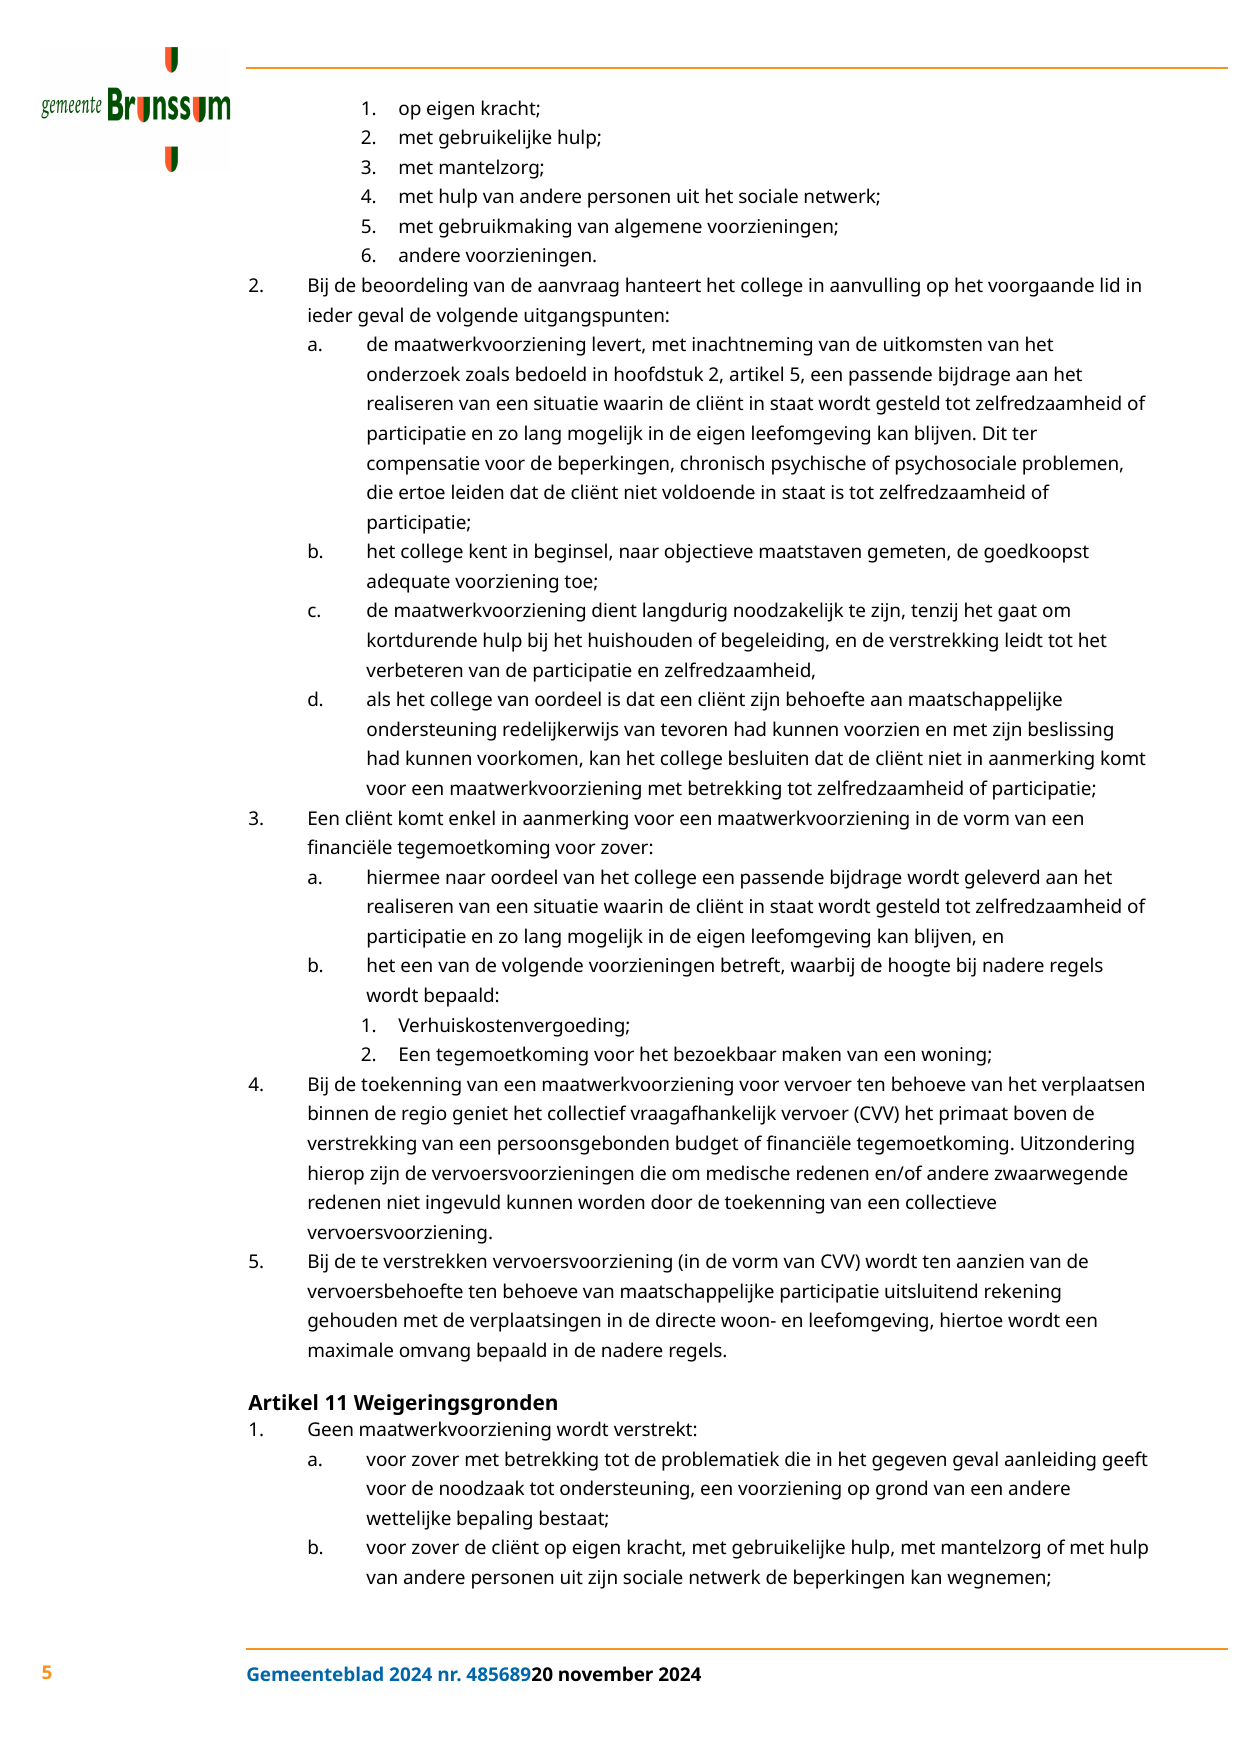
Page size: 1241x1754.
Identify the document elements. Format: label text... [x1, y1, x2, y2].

list de maatwerkvoorziening levert, met inachtneming van de uitkomsten van het onderzoek zoals bedoeld in hoofdstuk 2, artikel 5, een passende bijdrage aan het realiseren van een situatie waarin de cliënt in staat wordt gesteld tot zelfredzaamheid of participatie en zo lang mogelijk in de eigen leefomgeving kan blijven. Dit ter compensatie voor de beperkingen, chronisch psychische of psychosociale problemen, die ertoe leiden dat de cliënt niet voldoende in staat is tot zelfredzaamheid of participatie; [307, 331, 1152, 535]
list Verhuiskostenvergoeding; [361, 1012, 1152, 1038]
list met mantelzorg; [361, 154, 1152, 180]
list op eigen kracht; [361, 95, 1152, 121]
list als het college van oordeel is dat een cliënt zijn behoefte aan maatschappelijke ondersteuning redelijkerwijs van tevoren had kunnen voorzien en met zijn beslissing had kunnen voorkomen, kan het college besluiten dat de cliënt niet in aanmerking komt voor een maatwerkvoorziening met betrekking tot zelfredzaamheid of participatie; [307, 686, 1152, 801]
list met gebruikmaking van algemene voorzieningen; [361, 213, 1152, 239]
list voor zover de cliënt op eigen kracht, met gebruikelijke hulp, met mantelzorg of met hulp van andere personen uit zijn sociale netwerk de beperkingen kan wegnemen; [307, 1534, 1152, 1590]
list hiermee naar oordeel van het college een passende bijdrage wordt geleverd aan het realiseren van een situatie waarin de cliënt in staat wordt gesteld tot zelfredzaamheid of participatie en zo lang mogelijk in de eigen leefomgeving kan blijven, en [307, 864, 1152, 949]
list voor zover met betrekking tot de problematiek die in het gegeven geval aanleiding geeft voor de noodzaak tot ondersteuning, een voorziening op grond van een andere wettelijke bepaling bestaat; [307, 1446, 1152, 1531]
list met gebruikelijke hulp; [361, 124, 1152, 150]
text Artikel 11 Weigeringsgronden [248, 1388, 1152, 1416]
picture [41, 47, 231, 172]
list Geen maatwerkvoorziening wordt verstrekt: [248, 1416, 1152, 1442]
list met hulp van andere personen uit het sociale netwerk; [361, 183, 1152, 209]
list andere voorzieningen. [361, 243, 1152, 268]
list Een tegemoetkoming voor het bezoekbaar maken van een woning; [361, 1041, 1152, 1067]
list de maatwerkvoorziening dient langdurig noodzakelijk te zijn, tenzij het gaat om kortdurende hulp bij het huishouden of begeleiding, en de verstrekking leidt tot het verbeteren van de participatie en zelfredzaamheid, [307, 598, 1152, 683]
list het een van de volgende voorzieningen betreft, waarbij de hoogte bij nadere regels wordt bepaald: [307, 953, 1152, 1008]
list Bij de beoordeling van de aanvraag hanteert het college in aanvulling op het voorgaande lid in ieder geval de volgende uitgangspunten: [248, 272, 1152, 328]
list Een cliënt komt enkel in aanmerking voor een maatwerkvoorziening in de vorm van een financiële tegemoetkoming voor zover: [248, 805, 1152, 860]
list Bij de te verstrekken vervoersvoorziening (in de vorm van CVV) wordt ten aanzien van de vervoersbehoefte ten behoeve van maatschappelijke participatie uitsluitend rekening gehouden met de verplaatsingen in de directe woon- en leefomgeving, hiertoe wordt een maximale omvang bepaald in de nadere regels. [248, 1248, 1152, 1363]
list het college kent in beginsel, naar objectieve maatstaven gemeten, de goedkoopst adequate voorziening toe; [307, 538, 1152, 594]
list Bij de toekenning van een maatwerkvoorziening voor vervoer ten behoeve van het verplaatsen binnen de regio geniet het collectief vraagafhankelijk vervoer (CVV) het primaat boven de verstrekking van een persoonsgebonden budget of financiële tegemoetkoming. Uitzondering hierop zijn de vervoersvoorzieningen die om medische redenen en/of andere zwaarwegende redenen niet ingevuld kunnen worden door de toekenning van een collectieve vervoersvoorziening. [248, 1071, 1152, 1245]
